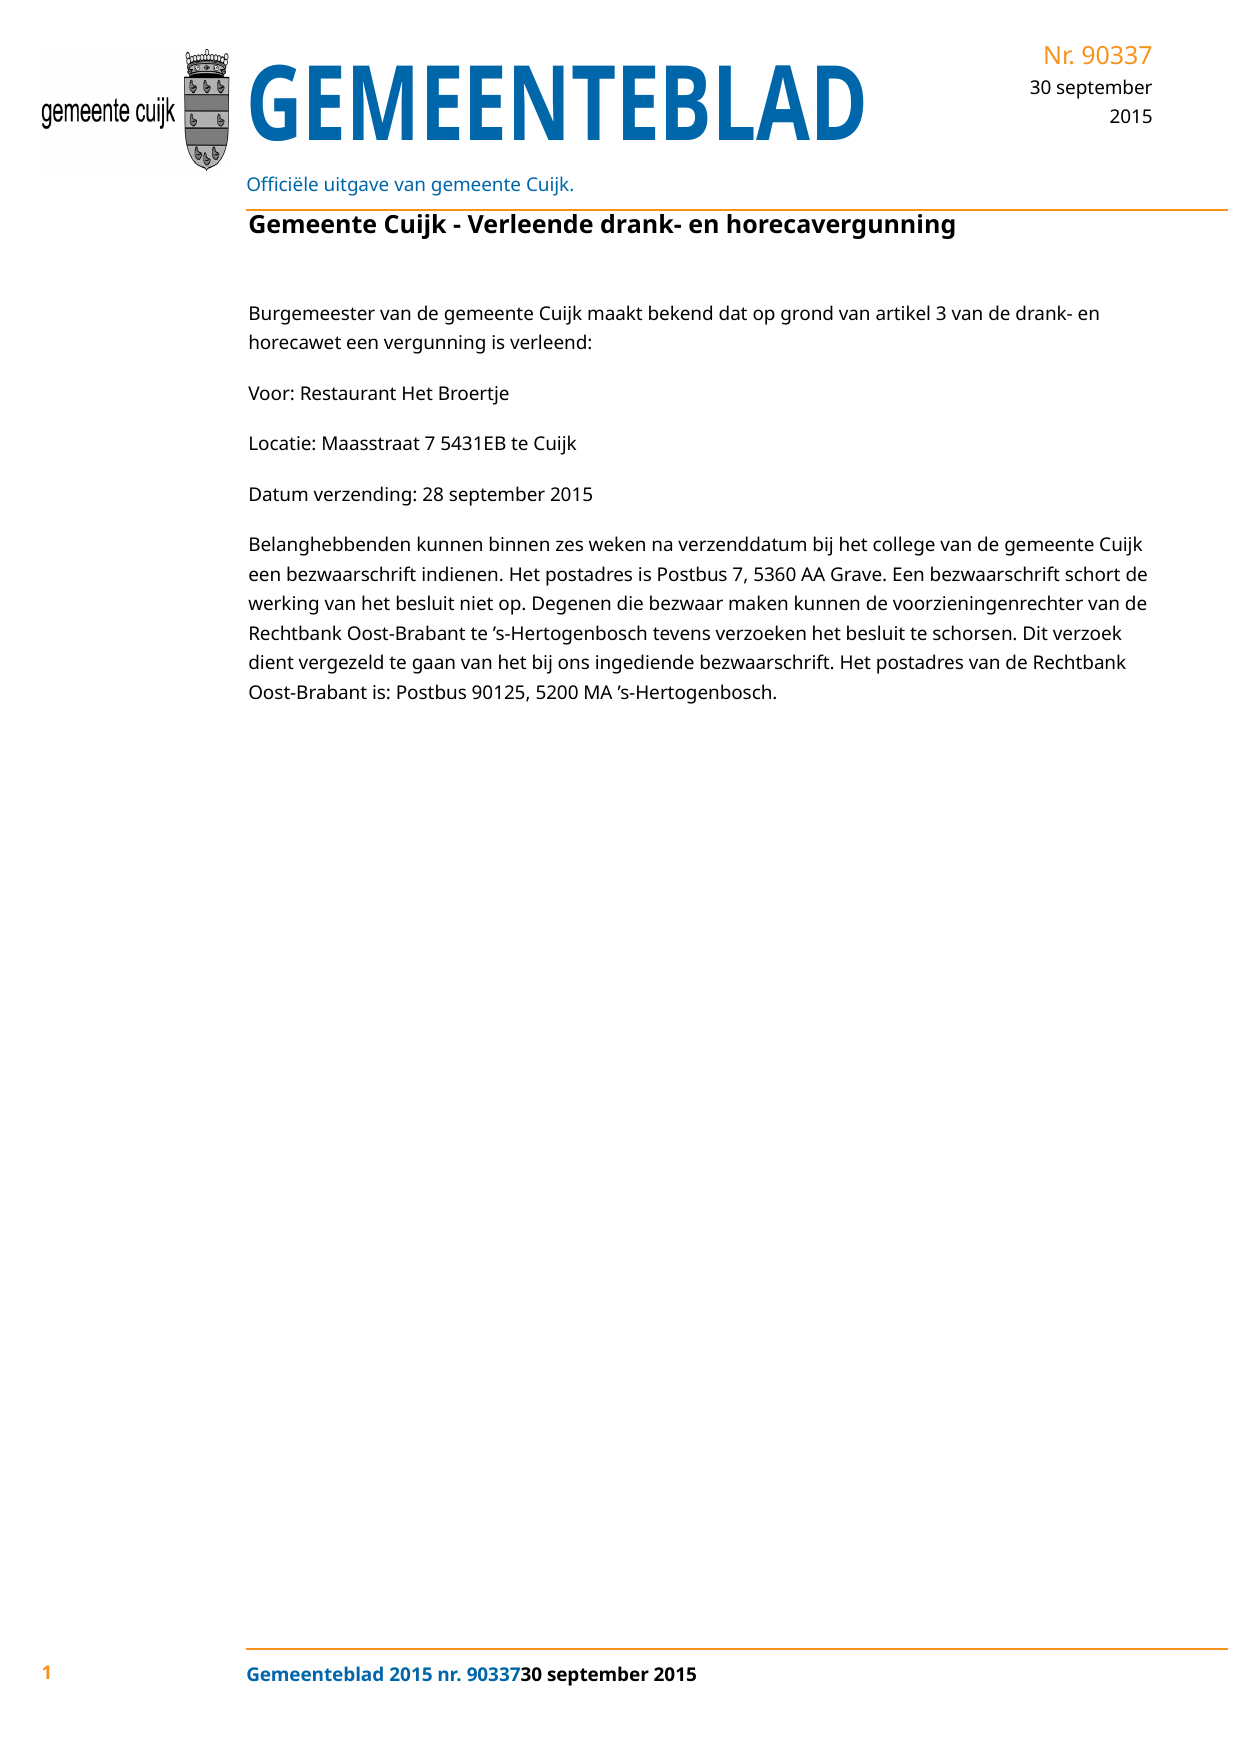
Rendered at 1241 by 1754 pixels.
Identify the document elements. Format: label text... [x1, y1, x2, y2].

text Locatie: Maasstraat 7 5431EB te Cuijk [248, 430, 1152, 456]
text Datum verzending: 28 september 2015 [248, 481, 1152, 506]
text Voor: Restaurant Het Broertje [248, 380, 1152, 406]
text Burgemeester van de gemeente Cuijk maakt bekend dat op grond van artikel 3 van de drank- en horecawet een vergunning is verleend: [248, 300, 1152, 355]
picture [41, 47, 231, 172]
text Belanghebbenden kunnen binnen zes weken na verzenddatum bij het college van de gemeente Cuijk een bezwaarschrift indienen. Het postadres is Postbus 7, 5360 AA Grave. Een bezwaarschrift schort de werking van het besluit niet op. Degenen die bezwaar maken kunnen de voorzieningenrechter van de Rechtbank Oost-Brabant te ’s-Hertogenbosch tevens verzoeken het besluit te schorsen. Dit verzoek dient vergezeld te gaan van het bij ons ingediende bezwaarschrift. Het postadres van de Rechtbank Oost-Brabant is: Postbus 90125, 5200 MA ’s-Hertogenbosch. [248, 531, 1152, 705]
text Gemeente Cuijk - Verleende drank- en horecavergunning [248, 211, 1152, 241]
